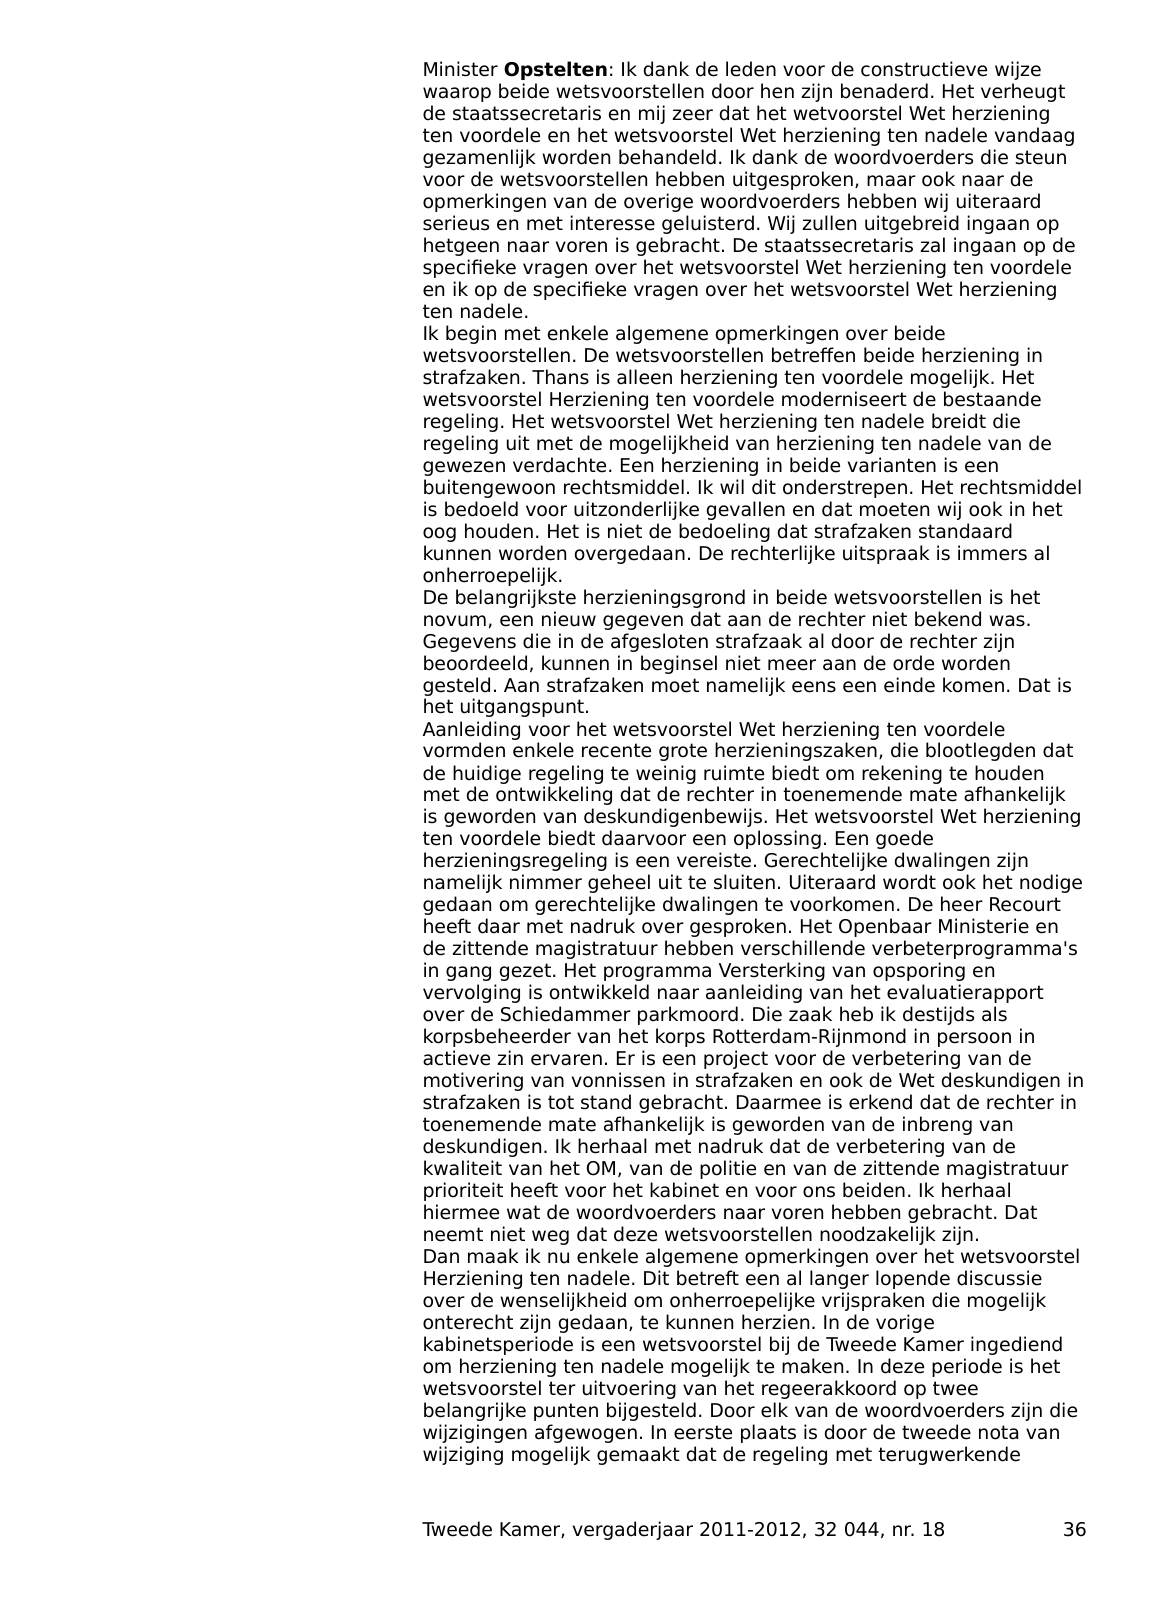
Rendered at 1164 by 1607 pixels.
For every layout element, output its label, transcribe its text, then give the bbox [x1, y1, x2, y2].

text Ik begin met enkele algemene opmerkingen over beide wetsvoorstellen. De wetsvoorstellen betreffen beide herziening in strafzaken. Thans is alleen herziening ten voordele mogelijk. Het wetsvoorstel Herziening ten voordele moderniseert de bestaande regeling. Het wetsvoorstel Wet herziening ten nadele breidt die regeling uit met de mogelijkheid van herziening ten nadele van de gewezen verdachte. Een herziening in beide varianten is een buitengewoon rechtsmiddel. Ik wil dit onderstrepen. Het rechtsmiddel is bedoeld voor uitzonderlijke gevallen en dat moeten wij ook in het oog houden. Het is niet de bedoeling dat strafzaken standaard kunnen worden overgedaan. De rechterlijke uitspraak is immers al onherroepelijk. [422, 323, 1087, 587]
text Minister Opstelten: Ik dank de leden voor de constructieve wijze waarop beide wetsvoorstellen door hen zijn benaderd. Het verheugt de staatssecretaris en mij zeer dat het wetvoorstel Wet herziening ten voordele en het wetsvoorstel Wet herziening ten nadele vandaag gezamenlijk worden behandeld. Ik dank de woordvoerders die steun voor de wetsvoorstellen hebben uitgesproken, maar ook naar de opmerkingen van de overige woordvoerders hebben wij uiteraard serieus en met interesse geluisterd. Wij zullen uitgebreid ingaan op hetgeen naar voren is gebracht. De staatssecretaris zal ingaan op de specifieke vragen over het wetsvoorstel Wet herziening ten voordele en ik op de specifieke vragen over het wetsvoorstel Wet herziening ten nadele. [422, 59, 1087, 323]
text Dan maak ik nu enkele algemene opmerkingen over het wetsvoorstel Herziening ten nadele. Dit betreft een al langer lopende discussie over de wenselijkheid om onherroepelijke vrijspraken die mogelijk onterecht zijn gedaan, te kunnen herzien. In de vorige kabinetsperiode is een wetsvoorstel bij de Tweede Kamer ingediend om herziening ten nadele mogelijk te maken. In deze periode is het wetsvoorstel ter uitvoering van het regeerakkoord op twee belangrijke punten bijgesteld. Door elk van de woordvoerders zijn die wijzigingen afgewogen. In eerste plaats is door de tweede nota van wijziging mogelijk gemaakt dat de regeling met terugwerkende [422, 1246, 1087, 1466]
text Aanleiding voor het wetsvoorstel Wet herziening ten voordele vormden enkele recente grote herzieningszaken, die blootlegden dat de huidige regeling te weinig ruimte biedt om rekening te houden met de ontwikkeling dat de rechter in toenemende mate afhankelijk is geworden van deskundigenbewijs. Het wetsvoorstel Wet herziening ten voordele biedt daarvoor een oplossing. Een goede herzieningsregeling is een vereiste. Gerechtelijke dwalingen zijn namelijk nimmer geheel uit te sluiten. Uiteraard wordt ook het nodige gedaan om gerechtelijke dwalingen te voorkomen. De heer Recourt heeft daar met nadruk over gesproken. Het Openbaar Ministerie en de zittende magistratuur hebben verschillende verbeterprogramma's in gang gezet. Het programma Versterking van opsporing en vervolging is ontwikkeld naar aanleiding van het evaluatierapport over de Schiedammer parkmoord. Die zaak heb ik destijds als korpsbeheerder van het korps Rotterdam-Rijnmond in persoon in actieve zin ervaren. Er is een project voor de verbetering van de motivering van vonnissen in strafzaken en ook de Wet deskundigen in strafzaken is tot stand gebracht. Daarmee is erkend dat de rechter in toenemende mate afhankelijk is geworden van de inbreng van deskundigen. Ik herhaal met nadruk dat de verbetering van de kwaliteit van het OM, van de politie en van de zittende magistratuur prioriteit heeft voor het kabinet en voor ons beiden. Ik herhaal hiermee wat de woordvoerders naar voren hebben gebracht. Dat neemt niet weg dat deze wetsvoorstellen noodzakelijk zijn. [422, 718, 1087, 1246]
text De belangrijkste herzieningsgrond in beide wetsvoorstellen is het novum, een nieuw gegeven dat aan de rechter niet bekend was. Gegevens die in de afgesloten strafzaak al door de rechter zijn beoordeeld, kunnen in beginsel niet meer aan de orde worden gesteld. Aan strafzaken moet namelijk eens een einde komen. Dat is het uitgangspunt. [422, 587, 1087, 718]
